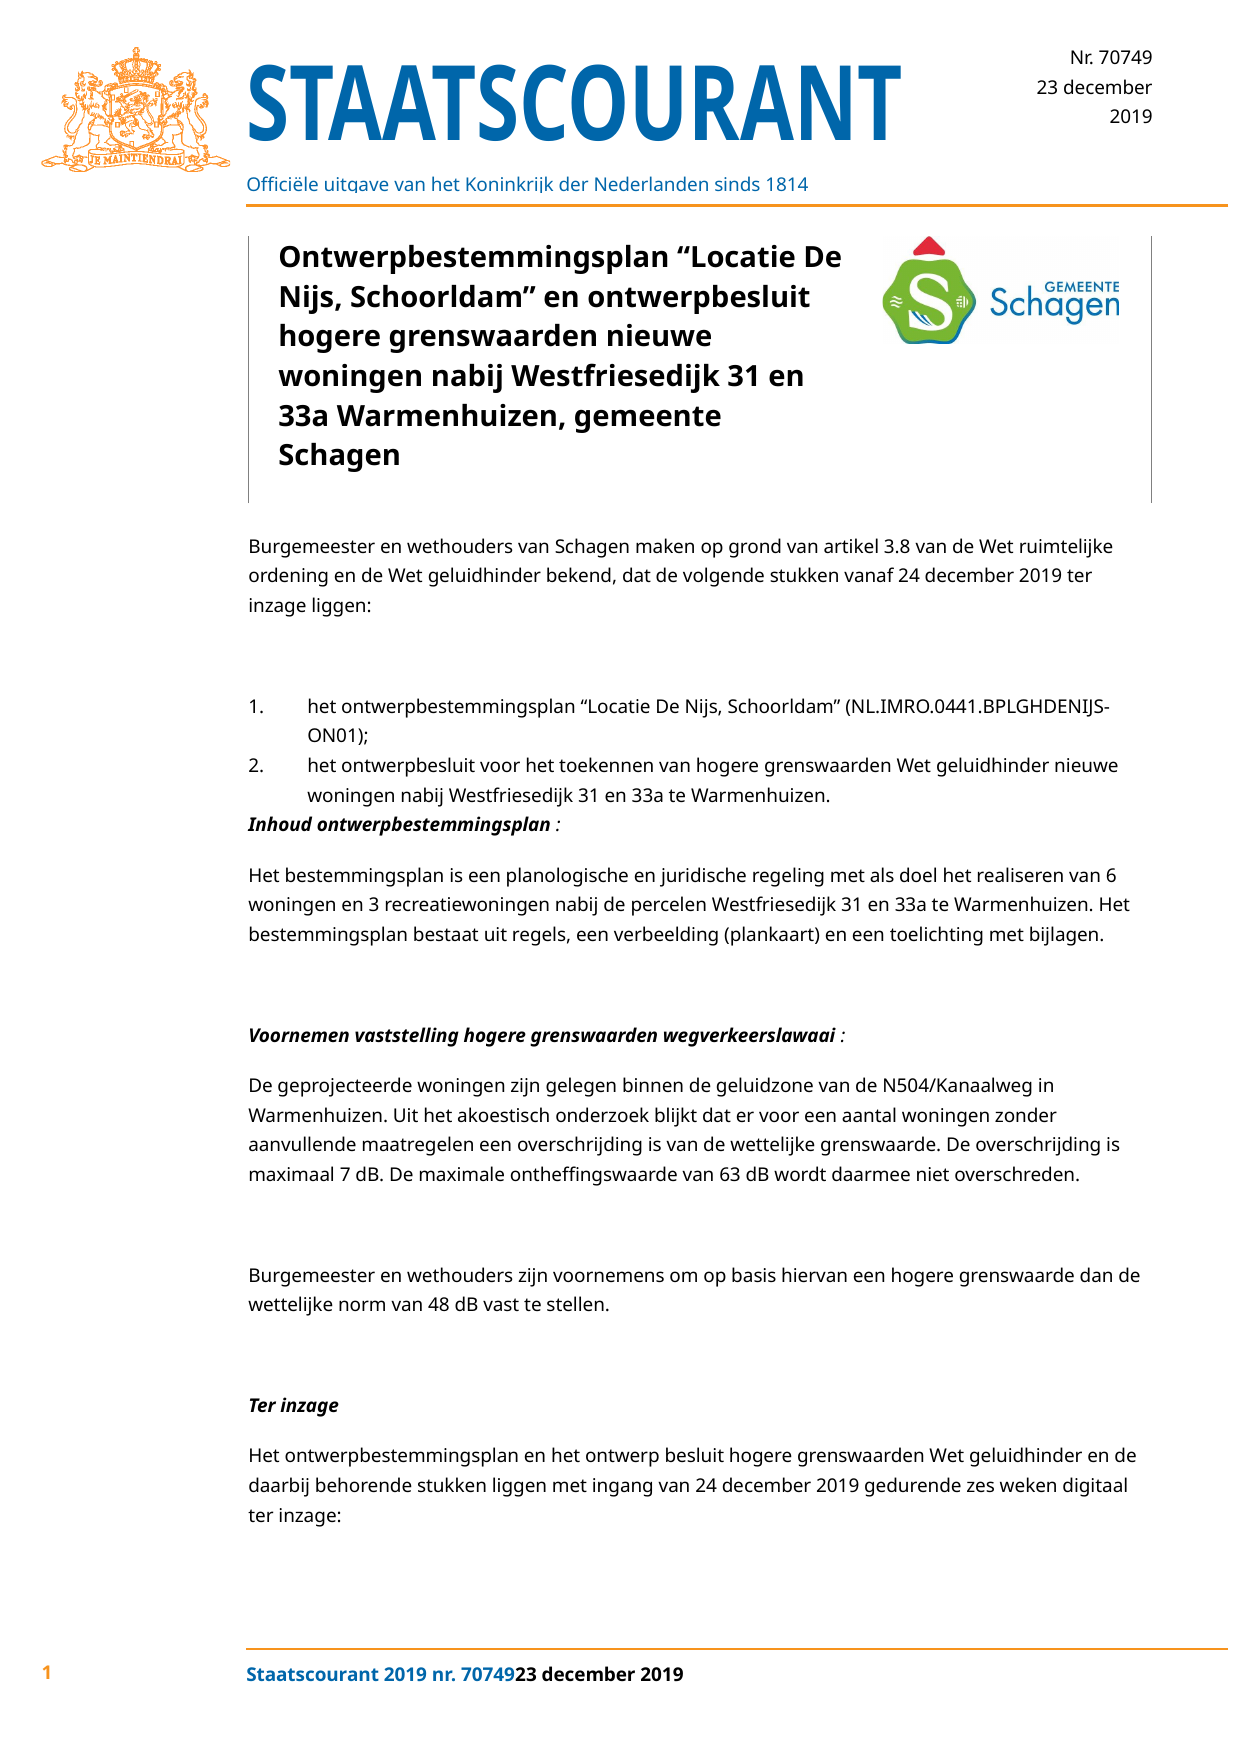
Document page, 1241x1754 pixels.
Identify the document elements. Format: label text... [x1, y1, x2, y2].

table_header Ontwerpbestemmingsplan “Locatie De Nijs, Schoorldam” en ontwerpbesluit hogere grenswaarden nieuwe woningen nabij Westfriesedijk 31 en 33a Warmenhuizen, gemeente Schagen [249, 236, 850, 503]
picture [41, 47, 231, 172]
text Voornemen vaststelling hogere grenswaarden wegverkeerslawaai : [248, 1022, 1152, 1047]
text Ter inzage [248, 1392, 1152, 1418]
text De geprojecteerde woningen zijn gelegen binnen de geluidzone van de N504/Kanaalweg in Warmenhuizen. Uit het akoestisch onderzoek blijkt dat er voor een aantal woningen zonder aanvullende maatregelen een overschrijding is van de wettelijke grenswaarde. De overschrijding is maximaal 7 dB. De maximale ontheffingswaarde van 63 dB wordt daarmee niet overschreden. [248, 1072, 1152, 1187]
picture [882, 236, 1119, 344]
text Het ontwerpbestemmingsplan en het ontwerp besluit hogere grenswaarden Wet geluidhinder en de daarbij behorende stukken liggen met ingang van 24 december 2019 gedurende zes weken digitaal ter inzage: [248, 1443, 1152, 1527]
list het ontwerpbestemmingsplan “Locatie De Nijs, Schoorldam” (NL.IMRO.0441.BPLGHDENIJS-ON01); [248, 693, 1152, 748]
text Inhoud ontwerpbestemmingsplan : [248, 811, 1152, 837]
list het ontwerpbesluit voor het toekennen van hogere grenswaarden Wet geluidhinder nieuwe woningen nabij Westfriesedijk 31 en 33a te Warmenhuizen. [248, 752, 1152, 807]
text Burgemeester en wethouders zijn voornemens om op basis hiervan een hogere grenswaarde dan de wettelijke norm van 48 dB vast te stellen. [248, 1262, 1152, 1317]
text Burgemeester en wethouders van Schagen maken op grond van artikel 3.8 van de Wet ruimtelijke ordening en de Wet geluidhinder bekend, dat de volgende stukken vanaf 24 december 2019 ter inzage liggen: [248, 533, 1152, 618]
text Het bestemmingsplan is een planologische en juridische regeling met als doel het realiseren van 6 woningen en 3 recreatiewoningen nabij de percelen Westfriesedijk 31 en 33a te Warmenhuizen. Het bestemmingsplan bestaat uit regels, een verbeelding (plankaart) en een toelichting met bijlagen. [248, 862, 1152, 947]
table_header [850, 236, 1151, 503]
